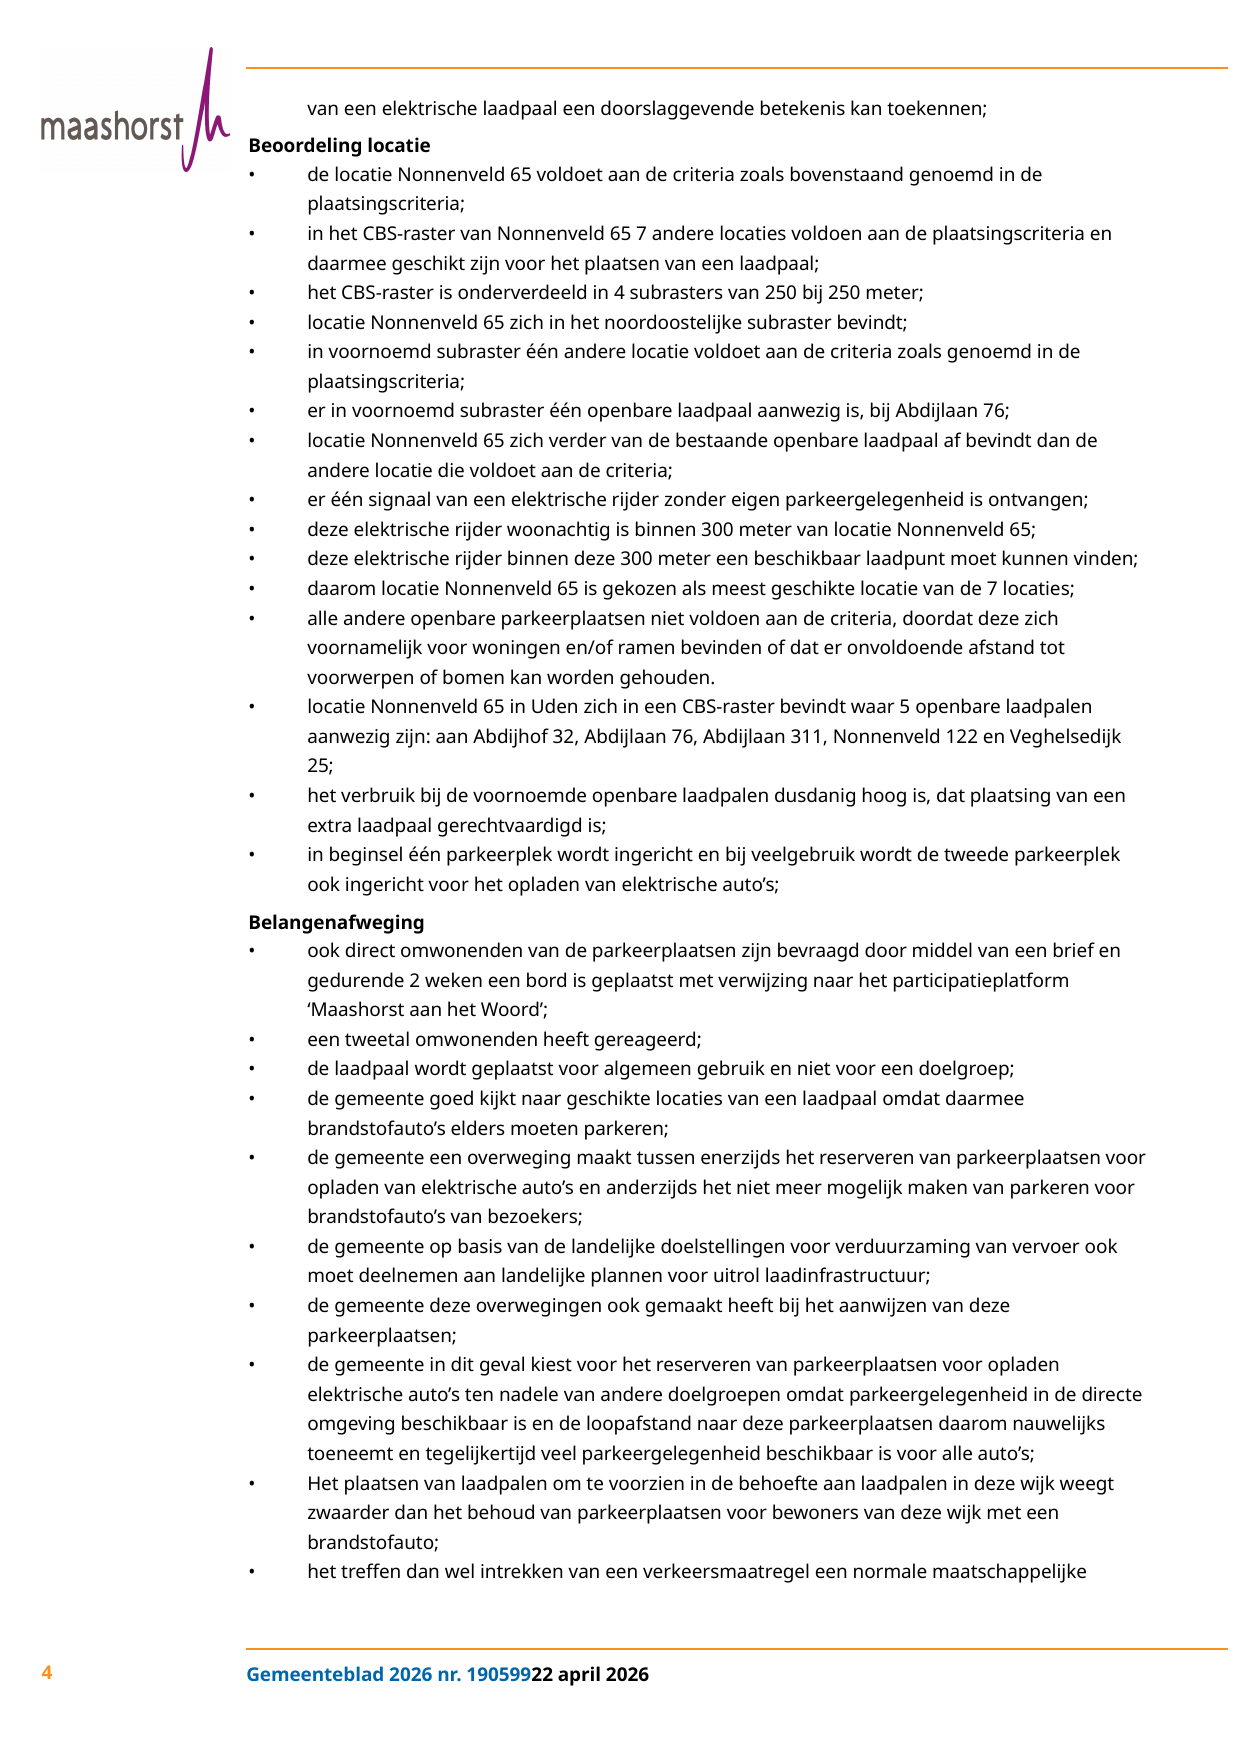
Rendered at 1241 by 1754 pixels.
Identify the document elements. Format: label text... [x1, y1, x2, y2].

list er één signaal van een elektrische rijder zonder eigen parkeergelegenheid is ontvangen; [248, 486, 1152, 512]
list de locatie Nonnenveld 65 voldoet aan de criteria zoals bovenstaand genoemd in de plaatsingscriteria; [248, 161, 1152, 216]
list er in voornoemd subraster één openbare laadpaal aanwezig is, bij Abdijlaan 76; [248, 398, 1152, 423]
list in het CBS-raster van Nonnenveld 65 7 andere locaties voldoen aan de plaatsingscriteria en daarmee geschikt zijn voor het plaatsen van een laadpaal; [248, 220, 1152, 276]
list locatie Nonnenveld 65 zich in het noordoostelijke subraster bevindt; [248, 309, 1152, 335]
list van een elektrische laadpaal een doorslaggevende betekenis kan toekennen; [248, 95, 1152, 121]
list het verbruik bij de voornoemde openbare laadpalen dusdanig hoog is, dat plaatsing van een extra laadpaal gerechtvaardigd is; [248, 782, 1152, 838]
list ook direct omwonenden van de parkeerplaatsen zijn bevraagd door middel van een brief en gedurende 2 weken een bord is geplaatst met verwijzing naar het participatieplatform ‘Maashorst aan het Woord’; [248, 937, 1152, 1022]
list in beginsel één parkeerplek wordt ingericht en bij veelgebruik wordt de tweede parkeerplek ook ingericht voor het opladen van elektrische auto’s; [248, 841, 1152, 897]
list het treffen dan wel intrekken van een verkeersmaatregel een normale maatschappelijke [248, 1558, 1152, 1584]
text Beoordeling locatie [248, 133, 1152, 158]
list de gemeente goed kijkt naar geschikte locaties van een laadpaal omdat daarmee brandstofauto’s elders moeten parkeren; [248, 1085, 1152, 1141]
list in voornoemd subraster één andere locatie voldoet aan de criteria zoals genoemd in de plaatsingscriteria; [248, 338, 1152, 394]
list alle andere openbare parkeerplaatsen niet voldoen aan de criteria, doordat deze zich voornamelijk voor woningen en/of ramen bevinden of dat er onvoldoende afstand tot voorwerpen of bomen kan worden gehouden. [248, 605, 1152, 690]
list een tweetal omwonenden heeft gereageerd; [248, 1026, 1152, 1052]
list het CBS-raster is onderverdeeld in 4 subrasters van 250 bij 250 meter; [248, 279, 1152, 305]
list locatie Nonnenveld 65 in Uden zich in een CBS-raster bevindt waar 5 openbare laadpalen aanwezig zijn: aan Abdijhof 32, Abdijlaan 76, Abdijlaan 311, Nonnenveld 122 en Veghelsedijk 25; [248, 693, 1152, 778]
list deze elektrische rijder binnen deze 300 meter een beschikbaar laadpunt moet kunnen vinden; [248, 546, 1152, 571]
list locatie Nonnenveld 65 zich verder van de bestaande openbare laadpaal af bevindt dan de andere locatie die voldoet aan de criteria; [248, 427, 1152, 483]
picture [41, 47, 231, 172]
list de laadpaal wordt geplaatst voor algemeen gebruik en niet voor een doelgroep; [248, 1056, 1152, 1081]
list de gemeente in dit geval kiest voor het reserveren van parkeerplaatsen voor opladen elektrische auto’s ten nadele van andere doelgroepen omdat parkeergelegenheid in de directe omgeving beschikbaar is en de loopafstand naar deze parkeerplaatsen daarom nauwelijks toeneemt en tegelijkertijd veel parkeergelegenheid beschikbaar is voor alle auto’s; [248, 1351, 1152, 1466]
list de gemeente een overweging maakt tussen enerzijds het reserveren van parkeerplaatsen voor opladen van elektrische auto’s en anderzijds het niet meer mogelijk maken van parkeren voor brandstofauto’s van bezoekers; [248, 1144, 1152, 1229]
list deze elektrische rijder woonachtig is binnen 300 meter van locatie Nonnenveld 65; [248, 516, 1152, 542]
list de gemeente op basis van de landelijke doelstellingen voor verduurzaming van vervoer ook moet deelnemen aan landelijke plannen voor uitrol laadinfrastructuur; [248, 1233, 1152, 1288]
list daarom locatie Nonnenveld 65 is gekozen als meest geschikte locatie van de 7 locaties; [248, 575, 1152, 601]
text Belangenafweging [248, 909, 1152, 935]
list de gemeente deze overwegingen ook gemaakt heeft bij het aanwijzen van deze parkeerplaatsen; [248, 1292, 1152, 1348]
list Het plaatsen van laadpalen om te voorzien in de behoefte aan laadpalen in deze wijk weegt zwaarder dan het behoud van parkeerplaatsen voor bewoners van deze wijk met een brandstofauto; [248, 1470, 1152, 1555]
